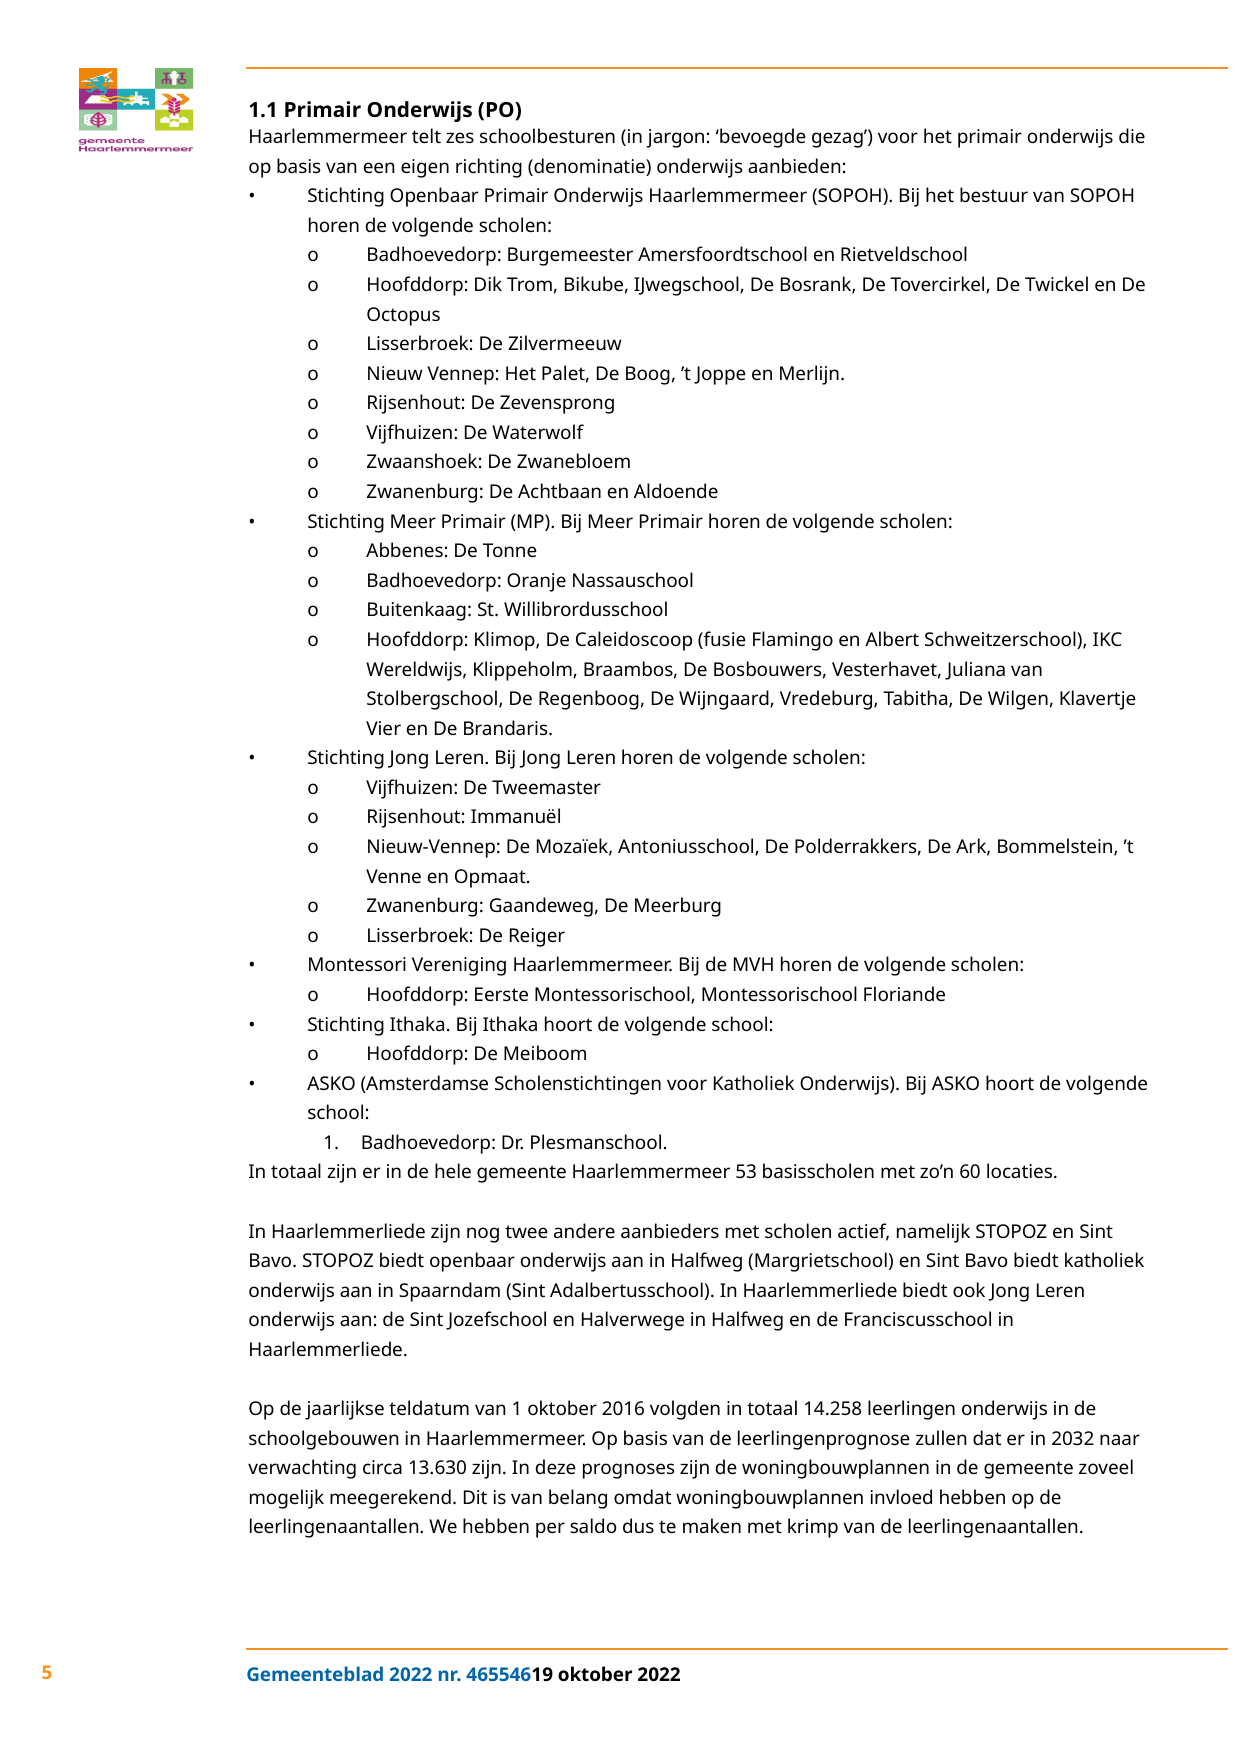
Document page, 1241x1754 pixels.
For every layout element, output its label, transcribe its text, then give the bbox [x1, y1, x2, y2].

list Rijsenhout: De Zevensprong [307, 389, 1152, 415]
list Nieuw Vennep: Het Palet, De Boog, ’t Joppe en Merlijn. [307, 360, 1152, 386]
text Op de jaarlijkse teldatum van 1 oktober 2016 volgden in totaal 14.258 leerlingen onderwijs in de schoolgebouwen in Haarlemmermeer. Op basis van de leerlingenprognose zullen dat er in 2032 naar verwachting circa 13.630 zijn. In deze prognoses zijn de woningbouwplannen in de gemeente zoveel mogelijk meegerekend. Dit is van belang omdat woningbouwplannen invloed hebben op de leerlingenaantallen. We hebben per saldo dus te maken met krimp van de leerlingenaantallen. [248, 1395, 1152, 1539]
list Montessori Vereniging Haarlemmermeer. Bij de MVH horen de volgende scholen: [248, 952, 1152, 977]
list Hoofddorp: Eerste Montessorischool, Montessorischool Floriande [307, 981, 1152, 1007]
picture [41, 47, 231, 172]
list Stichting Ithaka. Bij Ithaka hoort de volgende school: [248, 1011, 1152, 1036]
list Hoofddorp: Klimop, De Caleidoscoop (fusie Flamingo en Albert Schweitzerschool), IKC Wereldwijs, Klippeholm, Braambos, De Bosbouwers, Vesterhavet, Juliana van Stolbergschool, De Regenboog, De Wijngaard, Vredeburg, Tabitha, De Wilgen, Klavertje Vier en De Brandaris. [307, 626, 1152, 741]
list Abbenes: De Tonne [307, 537, 1152, 563]
list Lisserbroek: De Reiger [307, 922, 1152, 948]
list Stichting Jong Leren. Bij Jong Leren horen de volgende scholen: [248, 744, 1152, 770]
list Stichting Openbaar Primair Onderwijs Haarlemmermeer (SOPOH). Bij het bestuur van SOPOH horen de volgende scholen: [248, 182, 1152, 238]
list Badhoevedorp: Oranje Nassauschool [307, 567, 1152, 593]
list Vijfhuizen: De Waterwolf [307, 419, 1152, 445]
list ASKO (Amsterdamse Scholenstichtingen voor Katholiek Onderwijs). Bij ASKO hoort de volgende school: [248, 1070, 1152, 1125]
list Zwanenburg: De Achtbaan en Aldoende [307, 478, 1152, 504]
text 1.1 Primair Onderwijs (PO) [248, 95, 1152, 123]
text In totaal zijn er in de hele gemeente Haarlemmermeer 53 basisscholen met zo’n 60 locaties. [248, 1159, 1152, 1184]
list Rijsenhout: Immanuël [307, 804, 1152, 829]
list Hoofddorp: De Meiboom [307, 1040, 1152, 1066]
list Badhoevedorp: Burgemeester Amersfoordtschool en Rietveldschool [307, 242, 1152, 267]
list Nieuw-Vennep: De Mozaïek, Antoniusschool, De Polderrakkers, De Ark, Bommelstein, ’t Venne en Opmaat. [307, 833, 1152, 888]
list Zwaanshoek: De Zwanebloem [307, 449, 1152, 474]
text In Haarlemmerliede zijn nog twee andere aanbieders met scholen actief, namelijk STOPOZ en Sint Bavo. STOPOZ biedt openbaar onderwijs aan in Halfweg (Margrietschool) en Sint Bavo biedt katholiek onderwijs aan in Spaarndam (Sint Adalbertusschool). In Haarlemmerliede biedt ook Jong Leren onderwijs aan: de Sint Jozefschool en Halverwege in Halfweg en de Franciscusschool in Haarlemmerliede. [248, 1218, 1152, 1362]
list Hoofddorp: Dik Trom, Bikube, IJwegschool, De Bosrank, De Tovercirkel, De Twickel en De Octopus [307, 271, 1152, 326]
list Vijfhuizen: De Tweemaster [307, 774, 1152, 800]
list Stichting Meer Primair (MP). Bij Meer Primair horen de volgende scholen: [248, 508, 1152, 533]
list Zwanenburg: Gaandeweg, De Meerburg [307, 892, 1152, 918]
text Haarlemmermeer telt zes schoolbesturen (in jargon: ‘bevoegde gezag’) voor het primair onderwijs die op basis van een eigen richting (denominatie) onderwijs aanbieden: [248, 123, 1152, 178]
list Lisserbroek: De Zilvermeeuw [307, 330, 1152, 356]
list Buitenkaag: St. Willibrordusschool [307, 597, 1152, 622]
list Badhoevedorp: Dr. Plesmanschool. [323, 1129, 1152, 1155]
